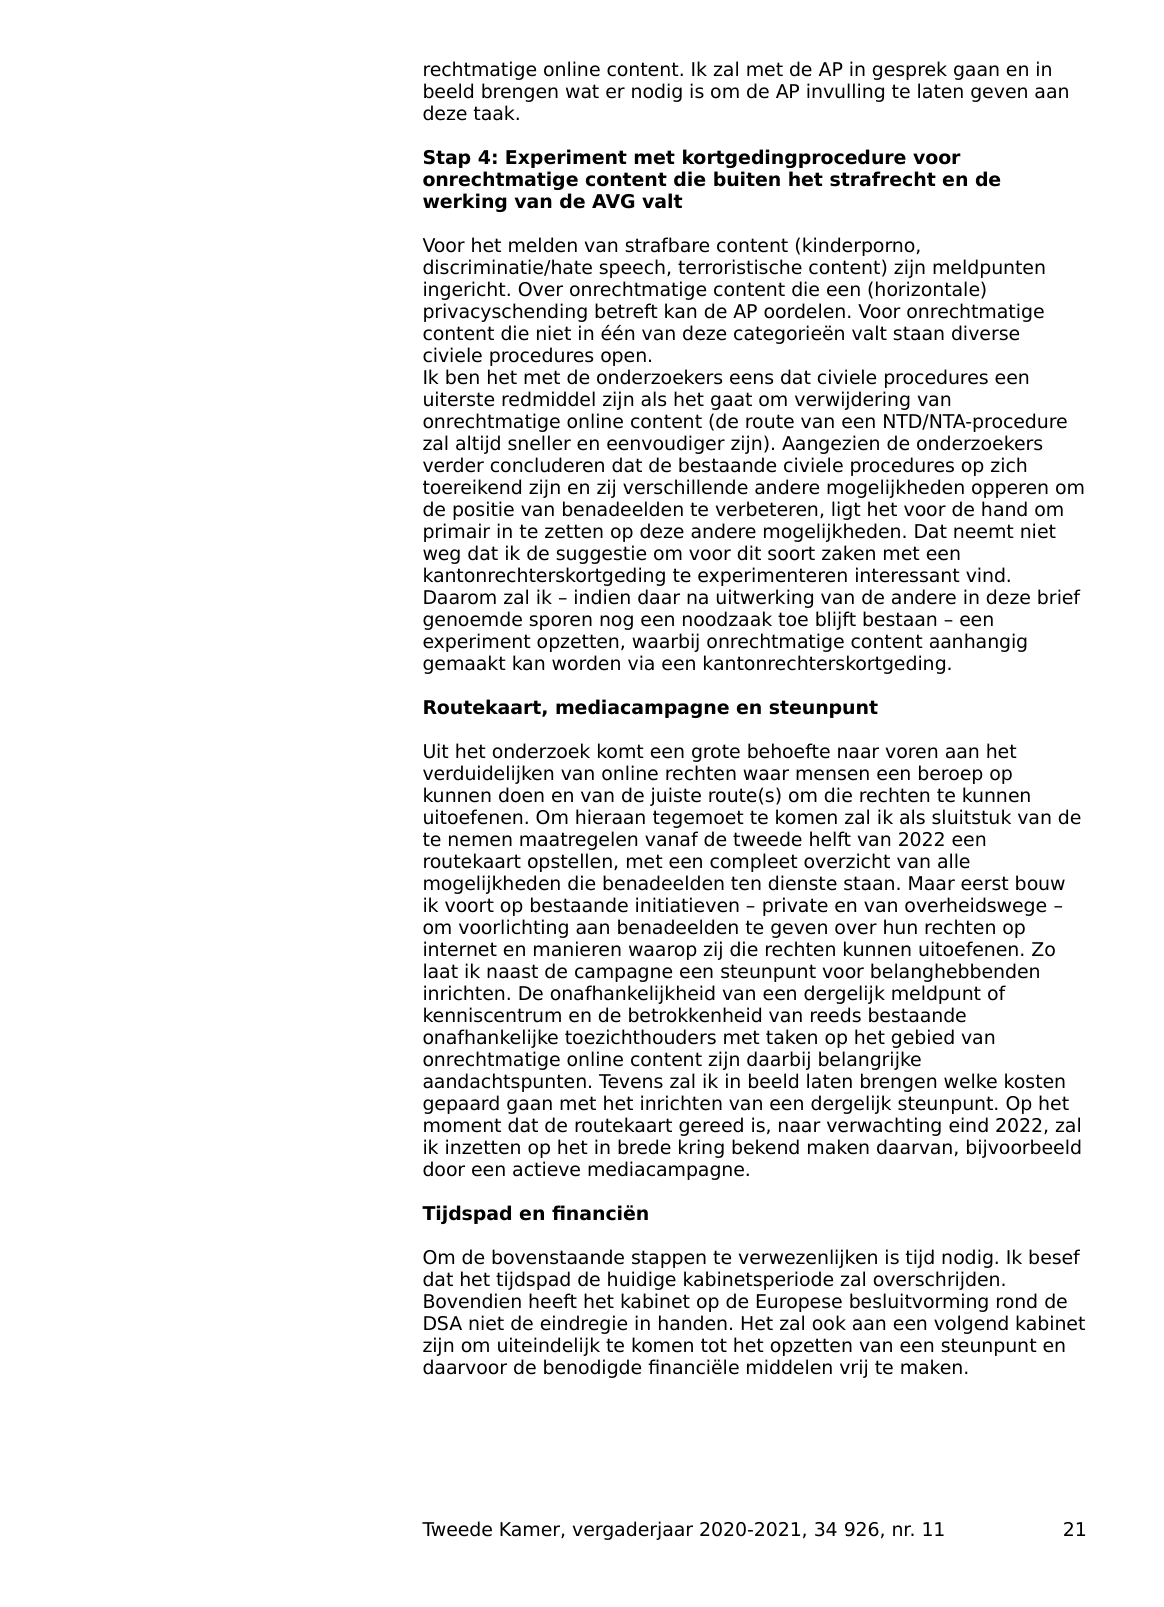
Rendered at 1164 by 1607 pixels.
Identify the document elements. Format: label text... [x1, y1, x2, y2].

subtitle Routekaart, mediacampagne en steunpunt [422, 697, 1087, 719]
text Uit het onderzoek komt een grote behoefte naar voren aan het verduidelijken van online rechten waar mensen een beroep op kunnen doen en van de juiste route(s) om die rechten te kunnen uitoefenen. Om hieraan tegemoet te komen zal ik als sluitstuk van de te nemen maatregelen vanaf de tweede helft van 2022 een routekaart opstellen, met een compleet overzicht van alle mogelijkheden die benadeelden ten dienste staan. Maar eerst bouw ik voort op bestaande initiatieven – private en van overheidswege – om voorlichting aan benadeelden te geven over hun rechten op internet en manieren waarop zij die rechten kunnen uitoefenen. Zo laat ik naast de campagne een steunpunt voor belanghebbenden inrichten. De onafhankelijkheid van een dergelijk meldpunt of kenniscentrum en de betrokkenheid van reeds bestaande onafhankelijke toezichthouders met taken op het gebied van onrechtmatige online content zijn daarbij belangrijke aandachtspunten. Tevens zal ik in beeld laten brengen welke kosten gepaard gaan met het inrichten van een dergelijk steunpunt. Op het moment dat de routekaart gereed is, naar verwachting eind 2022, zal ik inzetten op het in brede kring bekend maken daarvan, bijvoorbeeld door een actieve mediacampagne. [422, 741, 1087, 1181]
text Om de bovenstaande stappen te verwezenlijken is tijd nodig. Ik besef dat het tijdspad de huidige kabinetsperiode zal overschrijden. Bovendien heeft het kabinet op de Europese besluitvorming rond de DSA niet de eindregie in handen. Het zal ook aan een volgend kabinet zijn om uiteindelijk te komen tot het opzetten van een steunpunt en daarvoor de benodigde financiële middelen vrij te maken. [422, 1247, 1087, 1379]
text Ik ben het met de onderzoekers eens dat civiele procedures een uiterste redmiddel zijn als het gaat om verwijdering van onrechtmatige online content (de route van een NTD/NTA-procedure zal altijd sneller en eenvoudiger zijn). Aangezien de onderzoekers verder concluderen dat de bestaande civiele procedures op zich toereikend zijn en zij verschillende andere mogelijkheden opperen om de positie van benadeelden te verbeteren, ligt het voor de hand om primair in te zetten op deze andere mogelijkheden. Dat neemt niet weg dat ik de suggestie om voor dit soort zaken met een kantonrechterskortgeding te experimenteren interessant vind. Daarom zal ik – indien daar na uitwerking van de andere in deze brief genoemde sporen nog een noodzaak toe blijft bestaan – een experiment opzetten, waarbij onrechtmatige content aanhangig gemaakt kan worden via een kantonrechterskortgeding. [422, 367, 1087, 675]
subtitle Tijdspad en financiën [422, 1203, 1087, 1225]
subtitle Stap 4: Experiment met kortgedingprocedure voor onrechtmatige content die buiten het strafrecht en de werking van de AVG valt [422, 147, 1087, 213]
text Voor het melden van strafbare content (kinderporno, discriminatie/hate speech, terroristische content) zijn meldpunten ingericht. Over onrechtmatige content die een (horizontale) privacyschending betreft kan de AP oordelen. Voor onrechtmatige content die niet in één van deze categorieën valt staan diverse civiele procedures open. [422, 235, 1087, 367]
text rechtmatige online content. Ik zal met de AP in gesprek gaan en in beeld brengen wat er nodig is om de AP invulling te laten geven aan deze taak. [422, 59, 1087, 125]
